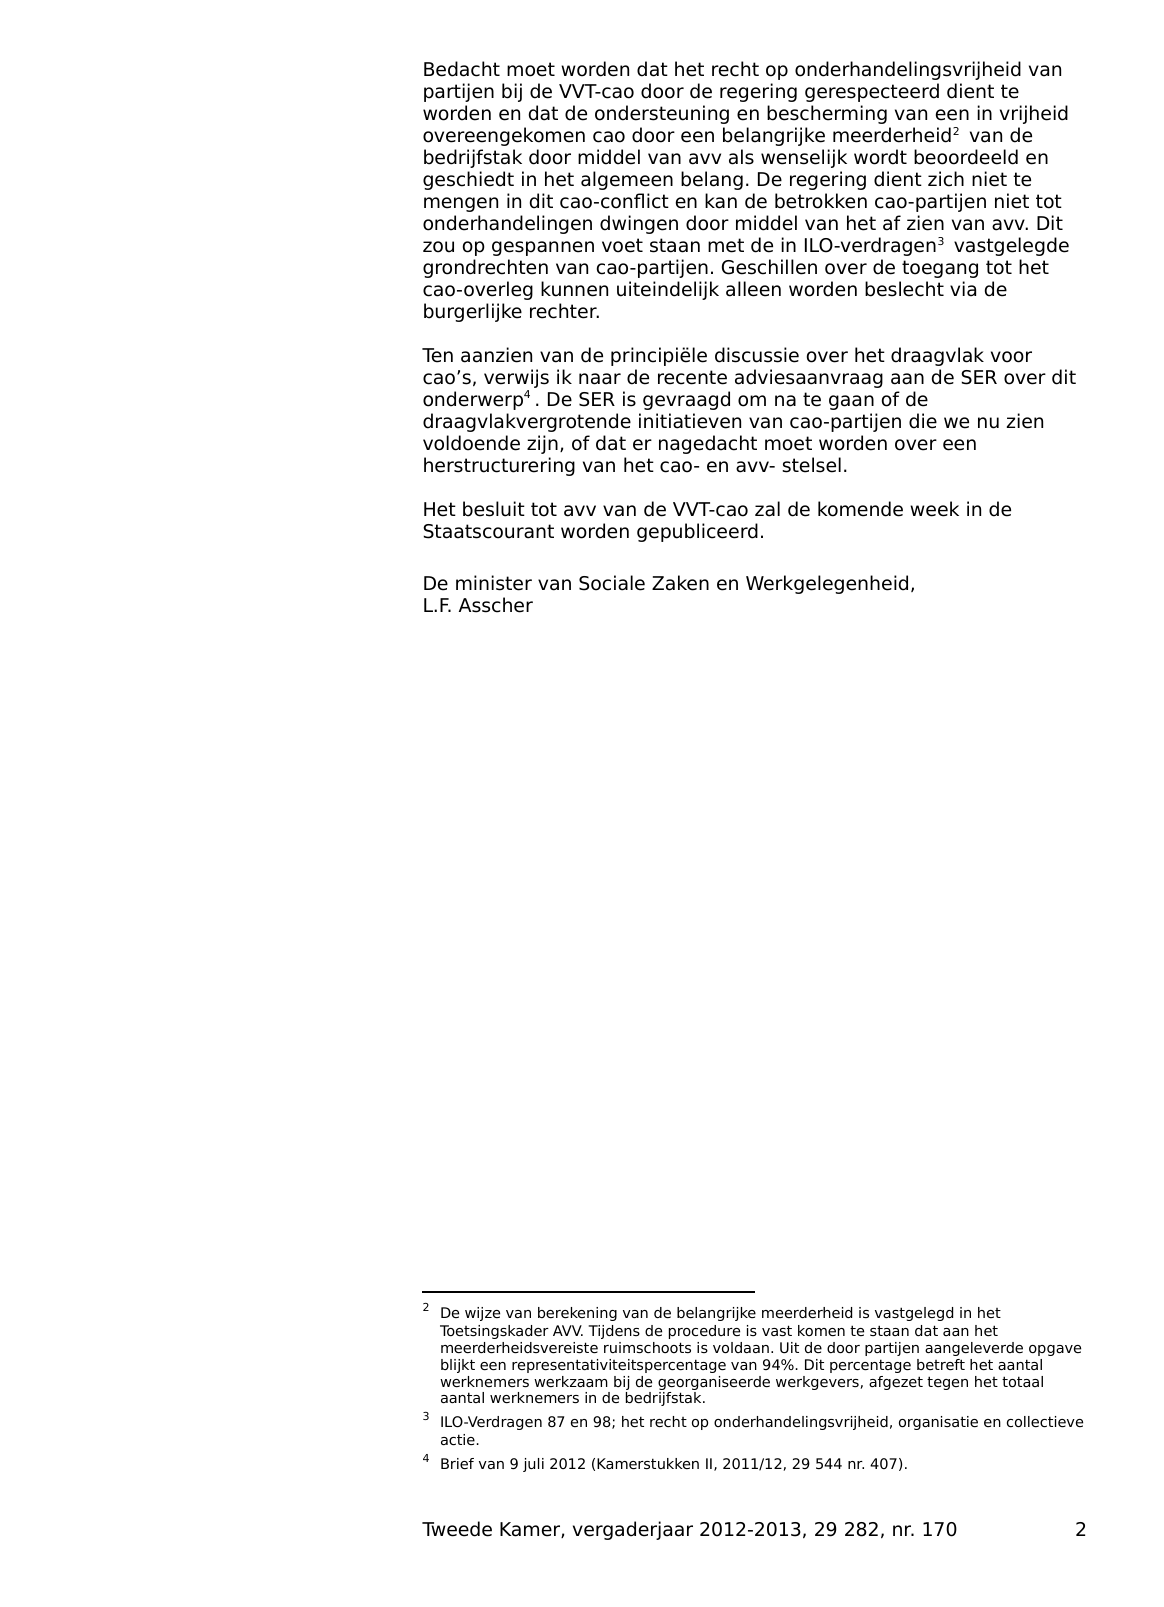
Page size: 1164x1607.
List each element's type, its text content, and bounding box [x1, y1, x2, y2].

text ILO-Verdragen 87 en 98; het recht op onderhandelingsvrijheid, organisatie en collectieve actie. [422, 1410, 1087, 1449]
text De wijze van berekening van de belangrijke meerderheid is vastgelegd in het Toetsingskader AVV. Tijdens de procedure is vast komen te staan dat aan het meerderheidsvereiste ruimschoots is voldaan. Uit de door partijen aangeleverde opgave blijkt een representativiteitspercentage van 94%. Dit percentage betreft het aantal werknemers werkzaam bij de georganiseerde werkgevers, afgezet tegen het totaal aantal werknemers in de bedrijfstak. [422, 1301, 1087, 1407]
text De minister van Sociale Zaken en Werkgelegenheid, L.F. Asscher [422, 573, 1087, 617]
text Ten aanzien van de principiële discussie over het draagvlak voor cao’s, verwijs ik naar de recente adviesaanvraag aan de SER over dit onderwerp. De SER is gevraagd om na te gaan of de draagvlakvergrotende initiatieven van cao-partijen die we nu zien voldoende zijn, of dat er nagedacht moet worden over een herstructurering van het cao- en avv- stelsel. [422, 345, 1087, 477]
text Bedacht moet worden dat het recht op onderhandelingsvrijheid van partijen bij de VVT-cao door de regering gerespecteerd dient te worden en dat de ondersteuning en bescherming van een in vrijheid overeengekomen cao door een belangrijke meerderheid van de bedrijfstak door middel van avv als wenselijk wordt beoordeeld en geschiedt in het algemeen belang. De regering dient zich niet te mengen in dit cao-conflict en kan de betrokken cao-partijen niet tot onderhandelingen dwingen door middel van het af zien van avv. Dit zou op gespannen voet staan met de in ILO-verdragen vastgelegde grondrechten van cao-partijen. Geschillen over de toegang tot het cao-overleg kunnen uiteindelijk alleen worden beslecht via de burgerlijke rechter. [422, 59, 1087, 323]
text Brief van 9 juli 2012 (Kamerstukken II, 2011/12, 29 544 nr. 407). [422, 1452, 1087, 1474]
text Het besluit tot avv van de VVT-cao zal de komende week in de Staatscourant worden gepubliceerd. [422, 499, 1087, 543]
